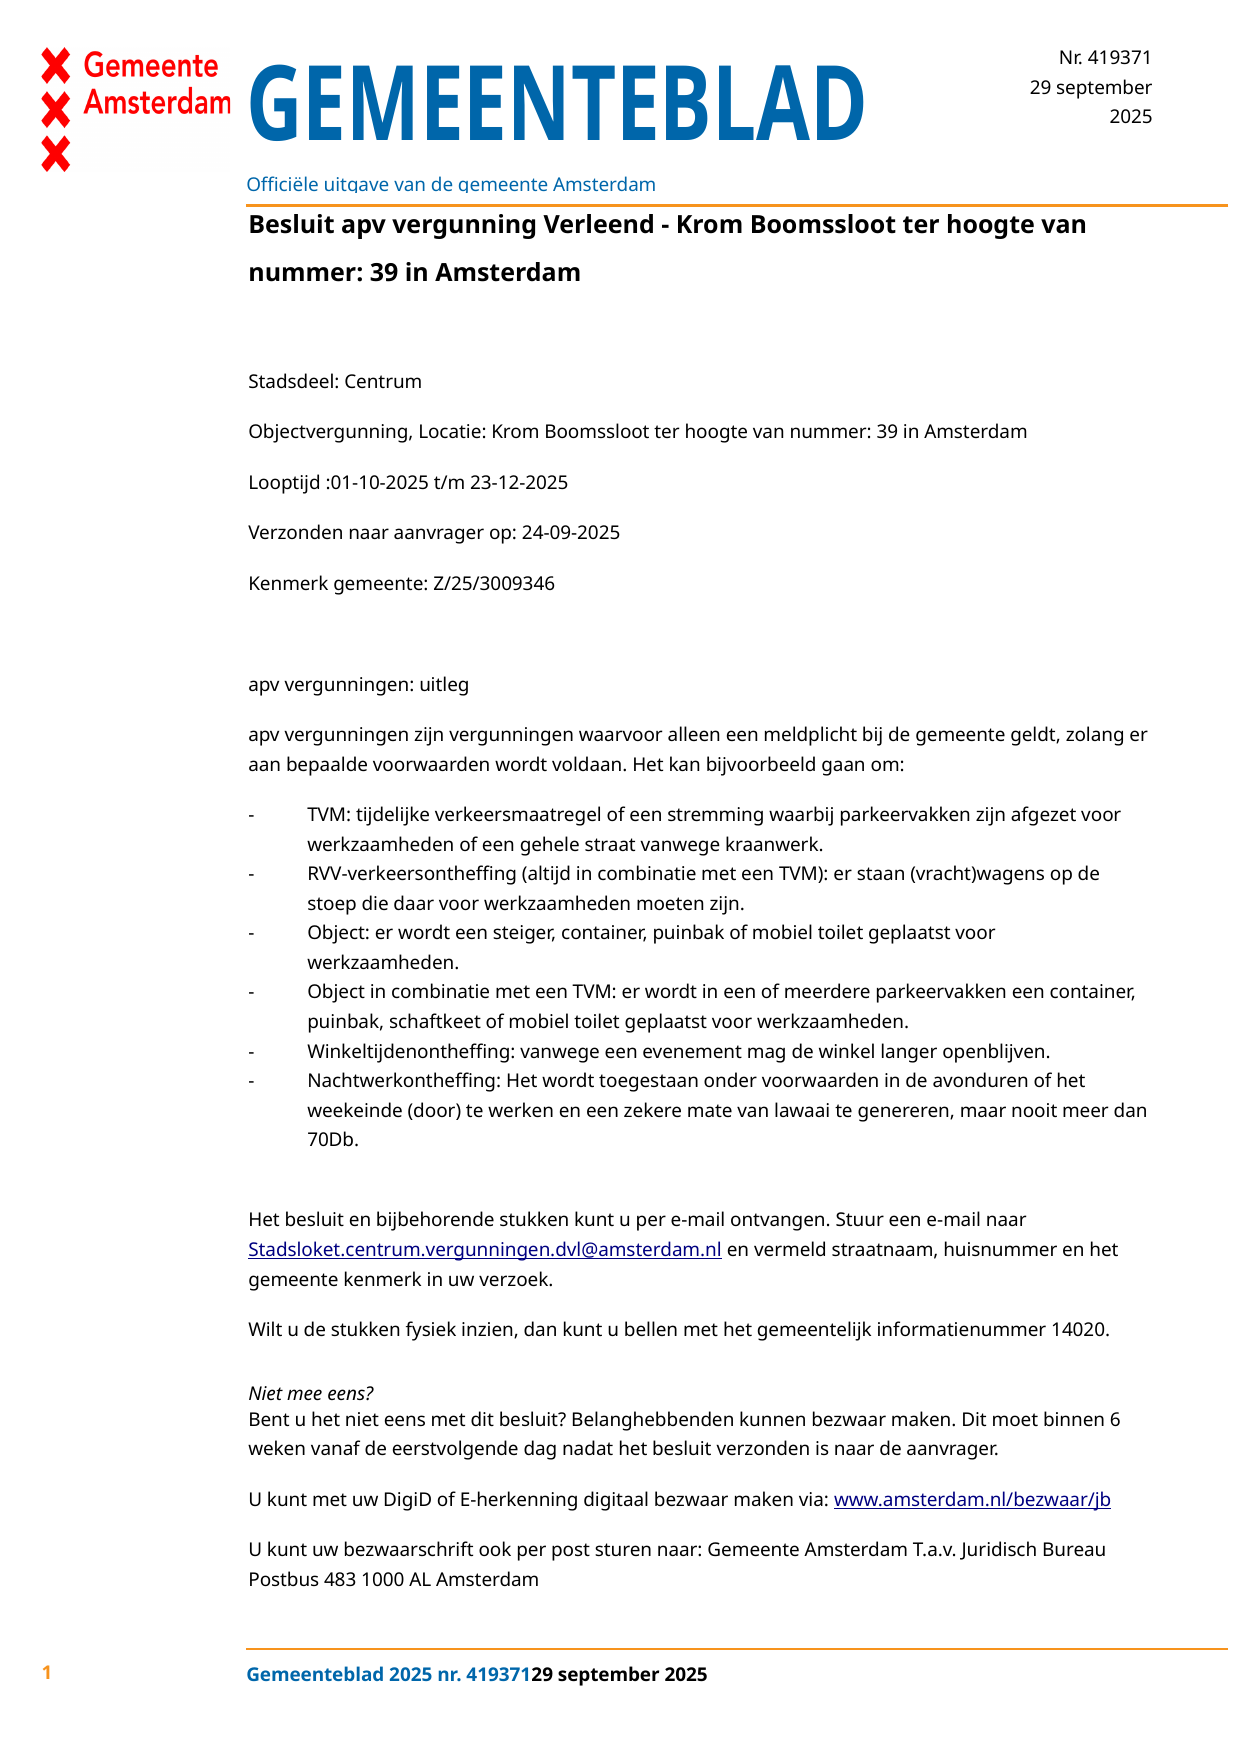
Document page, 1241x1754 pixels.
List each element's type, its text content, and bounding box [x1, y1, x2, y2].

list Object: er wordt een steiger, container, puinbak of mobiel toilet geplaatst voor werkzaamheden. [248, 919, 1152, 975]
list Object in combinatie met een TVM: er wordt in een of meerdere parkeervakken een container, puinbak, schaftkeet of mobiel toilet geplaatst voor werkzaamheden. [248, 979, 1152, 1034]
text apv vergunningen: uitleg [248, 671, 1152, 697]
text Kenmerk gemeente: Z/25/3009346 [248, 570, 1152, 596]
text Verzonden naar aanvrager op: 24-09-2025 [248, 519, 1152, 545]
text Stadsdeel: Centrum [248, 368, 1152, 394]
picture [41, 47, 231, 172]
text apv vergunningen zijn vergunningen waarvoor alleen een meldplicht bij de gemeente geldt, zolang er aan bepaalde voorwaarden wordt voldaan. Het kan bijvoorbeeld gaan om: [248, 721, 1152, 777]
text Looptijd :01-10-2025 t/m 23-12-2025 [248, 469, 1152, 495]
list TVM: tijdelijke verkeersmaatregel of een stremming waarbij parkeervakken zijn afgezet voor werkzaamheden of een gehele straat vanwege kraanwerk. [248, 801, 1152, 857]
text Bent u het niet eens met dit besluit? Belanghebbenden kunnen bezwaar maken. Dit moet binnen 6 weken vanaf de eerstvolgende dag nadat het besluit verzonden is naar de aanvrager. [248, 1406, 1152, 1461]
text Wilt u de stukken fysiek inzien, dan kunt u bellen met het gemeentelijk informatienummer 14020. [248, 1316, 1152, 1342]
text U kunt uw bezwaarschrift ook per post sturen naar: Gemeente Amsterdam T.a.v. Juridisch Bureau Postbus 483 1000 AL Amsterdam [248, 1536, 1152, 1592]
list Nachtwerkontheffing: Het wordt toegestaan onder voorwaarden in de avonduren of het weekeinde (door) te werken en een zekere mate van lawaai te genereren, maar nooit meer dan 70Db. [248, 1067, 1152, 1152]
text U kunt met uw DigiD of E-herkenning digitaal bezwaar maken via: www.amsterdam.nl/bezwaar/jb [248, 1486, 1152, 1512]
text Niet mee eens? [248, 1380, 1152, 1406]
list RVV-verkeersontheffing (altijd in combinatie met een TVM): er staan (vracht)wagens op de stoep die daar voor werkzaamheden moeten zijn. [248, 860, 1152, 916]
text Het besluit en bijbehorende stukken kunt u per e-mail ontvangen. Stuur een e-mail naar Stadsloket.centrum.vergunningen.dvl@amsterdam.nl en vermeld straatnaam, huisnummer en het gemeente kenmerk in uw verzoek. [248, 1207, 1152, 1292]
list Winkeltijdenontheffing: vanwege een evenement mag de winkel langer openblijven. [248, 1038, 1152, 1064]
text Besluit apv vergunning Verleend - Krom Boomssloot ter hoogte van nummer: 39 in Amsterdam [248, 207, 1152, 288]
text Objectvergunning, Locatie: Krom Boomssloot ter hoogte van nummer: 39 in Amsterdam [248, 419, 1152, 444]
